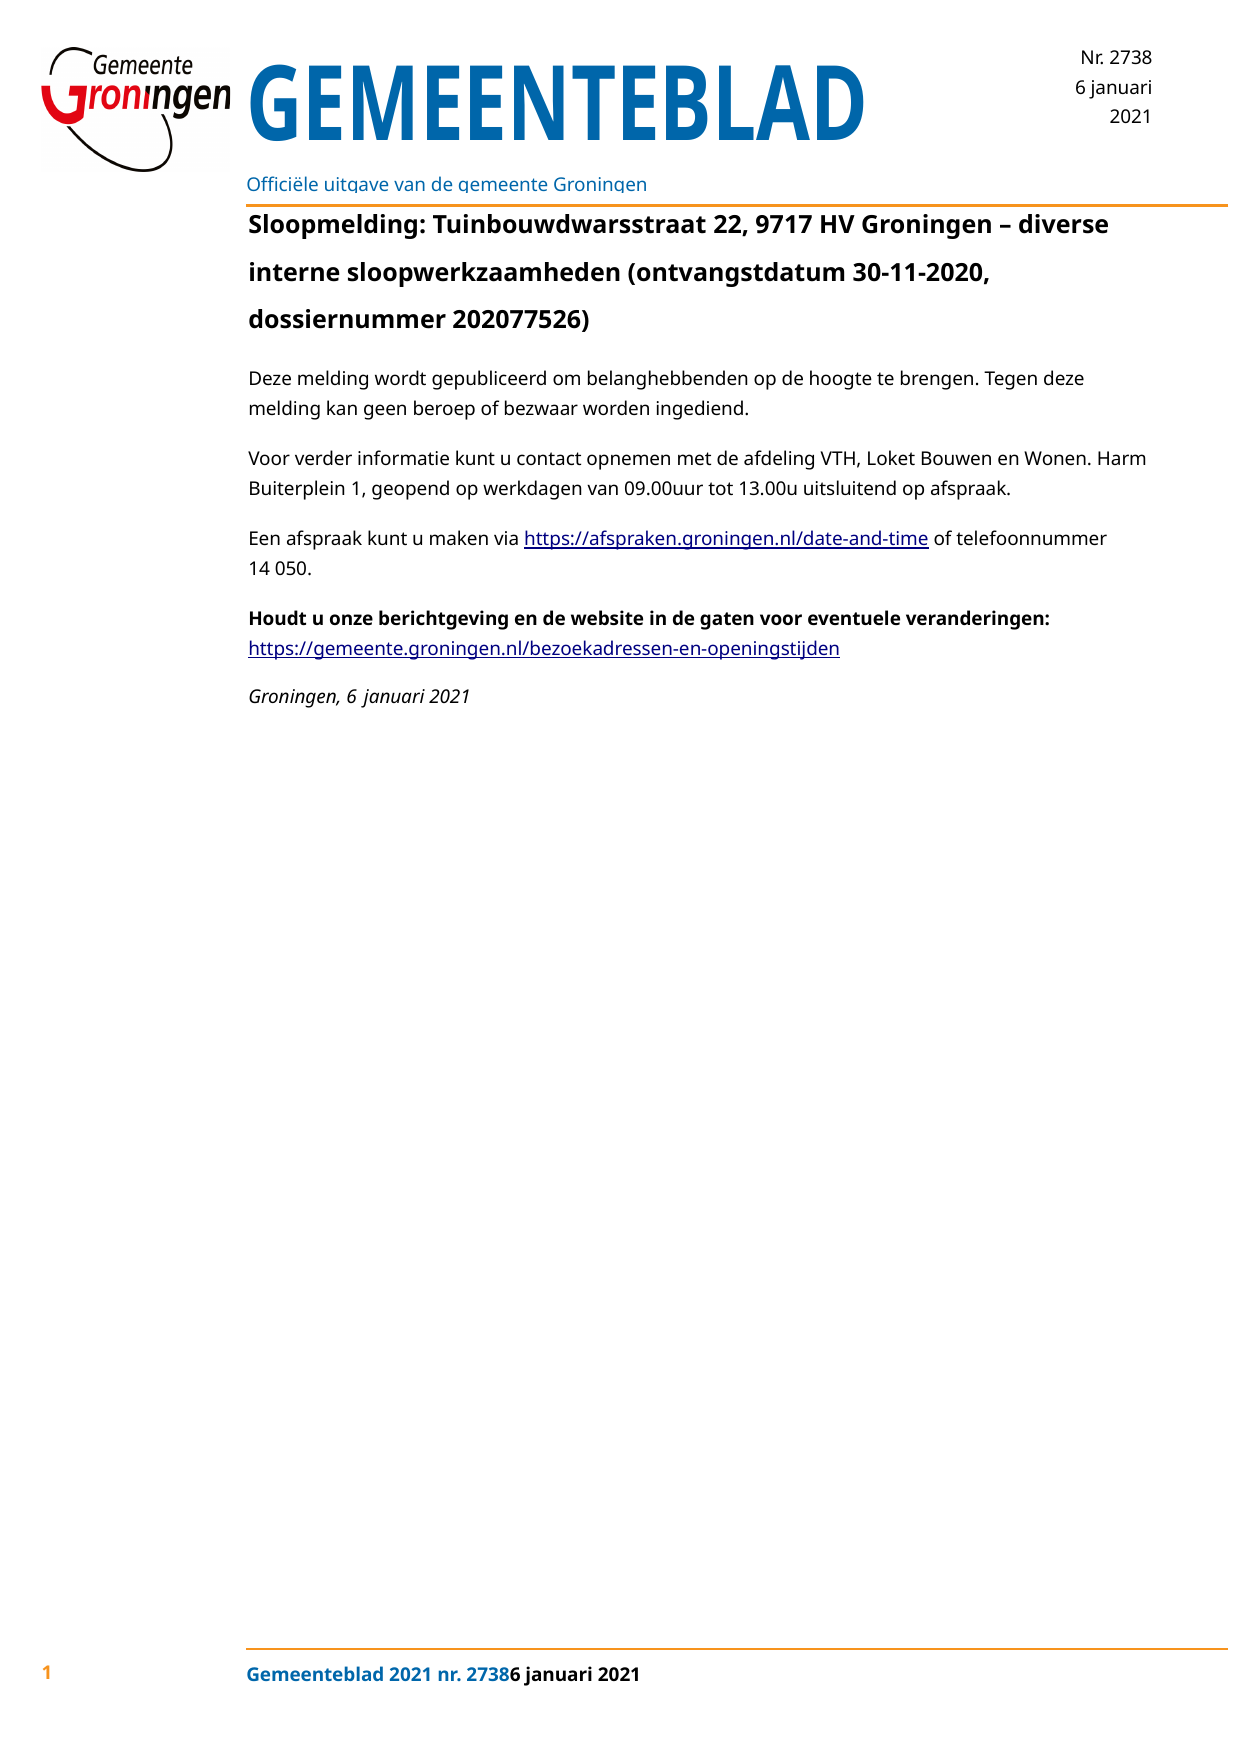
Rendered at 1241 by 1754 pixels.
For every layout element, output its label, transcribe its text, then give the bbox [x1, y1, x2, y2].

text Deze melding wordt gepubliceerd om belanghebbenden op de hoogte te brengen. Tegen deze melding kan geen beroep of bezwaar worden ingediend. [248, 366, 1152, 421]
text Groningen, 6 januari 2021 [248, 683, 1152, 709]
picture [41, 47, 231, 172]
text Voor verder informatie kunt u contact opnemen met de afdeling VTH, Loket Bouwen en Wonen. Harm Buiterplein 1, geopend op werkdagen van 09.00uur tot 13.00u uitsluitend op afspraak. [248, 446, 1152, 501]
text Een afspraak kunt u maken via https://afspraken.groningen.nl/date-and-time of telefoonnummer 14 050. [248, 526, 1152, 581]
text Houdt u onze berichtgeving en de website in de gaten voor eventuele veranderingen: https://gemeente.groningen.nl/bezoekadressen-en-openingstijden [248, 606, 1152, 661]
text Sloopmelding: Tuinbouwdwarsstraat 22, 9717 HV Groningen – diverse interne sloopwerkzaamheden (ontvangstdatum 30-11-2020, dossiernummer 202077526) [248, 207, 1152, 336]
